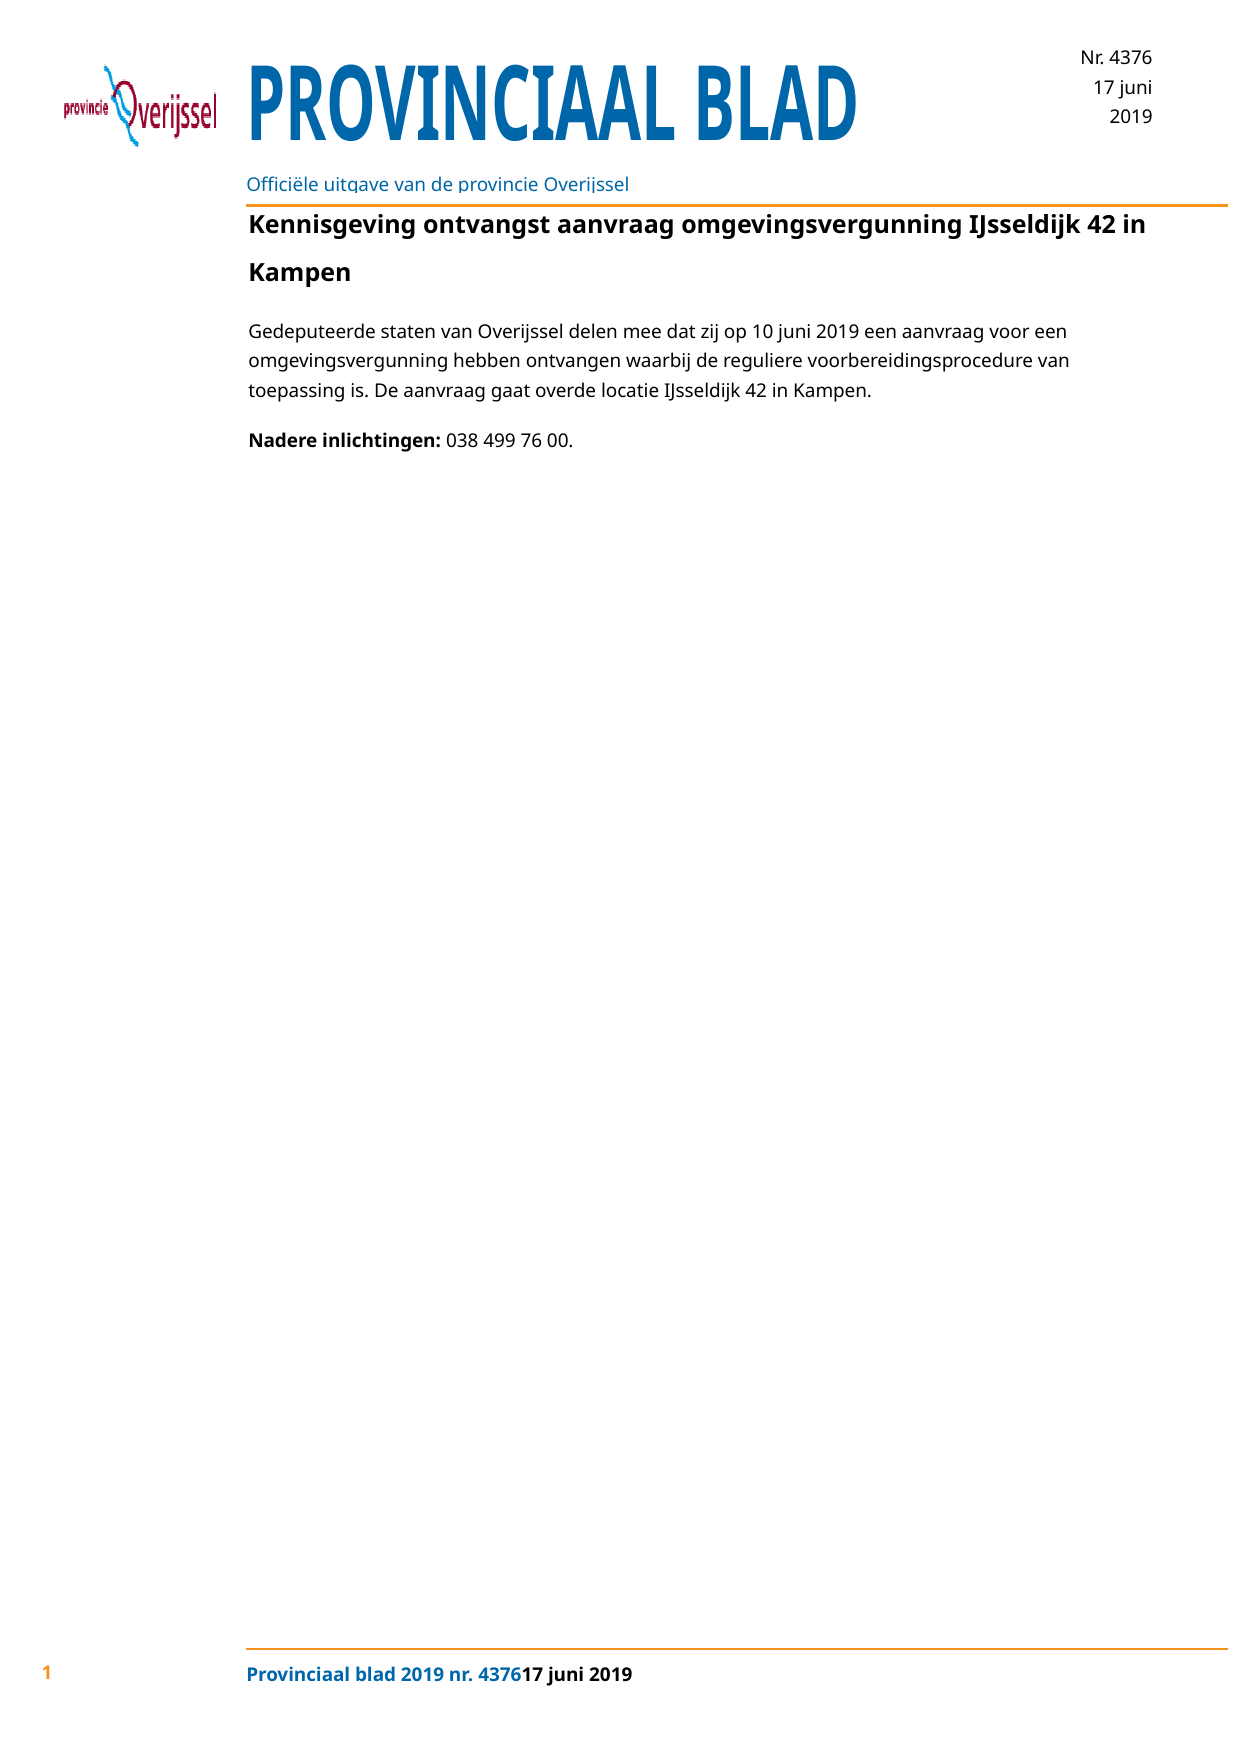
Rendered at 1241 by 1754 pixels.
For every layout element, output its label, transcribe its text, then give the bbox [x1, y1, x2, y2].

picture [41, 47, 231, 172]
text Kennisgeving ontvangst aanvraag omgevingsvergunning IJsseldijk 42 in Kampen [248, 207, 1152, 288]
text Gedeputeerde staten van Overijssel delen mee dat zij op 10 juni 2019 een aanvraag voor een omgevingsvergunning hebben ontvangen waarbij de reguliere voorbereidingsprocedure van toepassing is. De aanvraag gaat overde locatie IJsseldijk 42 in Kampen. [248, 318, 1152, 403]
text Nadere inlichtingen: 038 499 76 00. [248, 427, 1152, 453]
